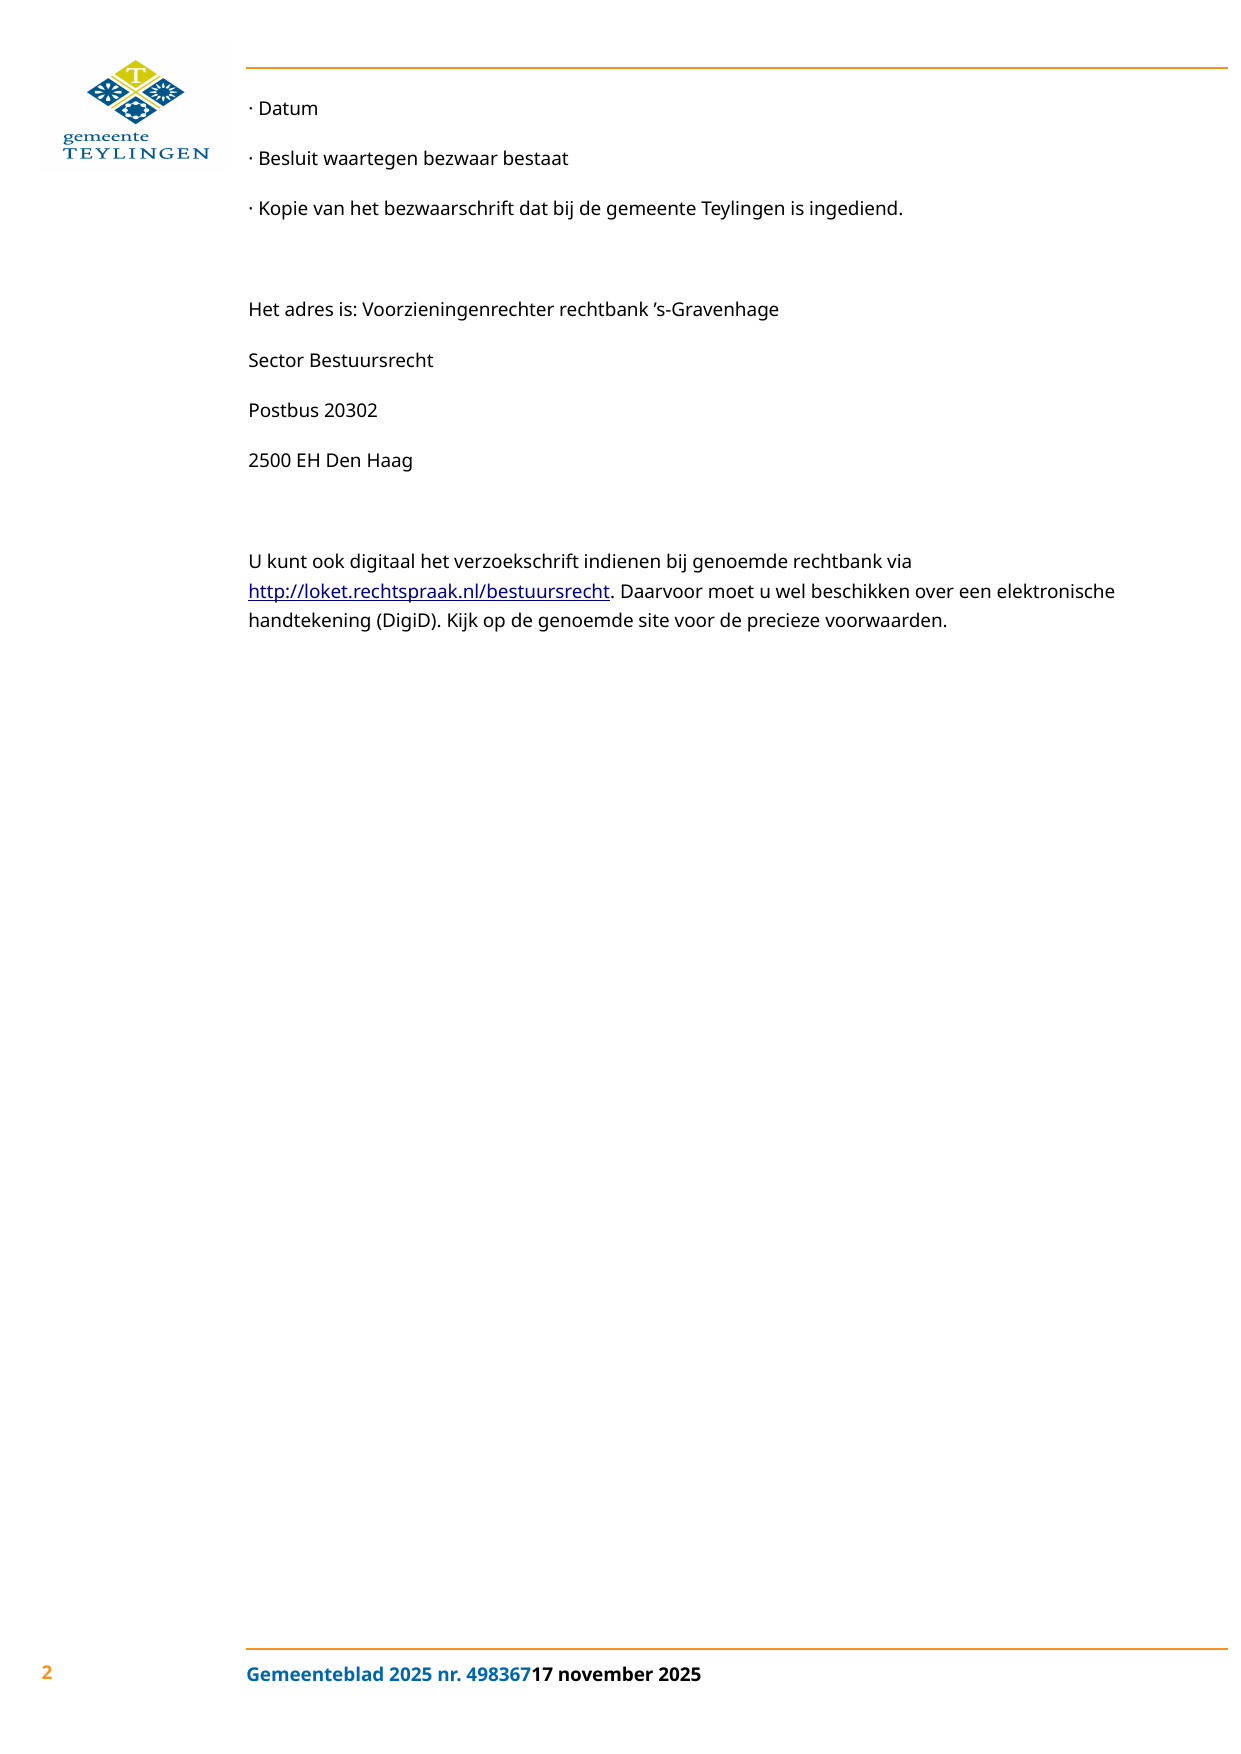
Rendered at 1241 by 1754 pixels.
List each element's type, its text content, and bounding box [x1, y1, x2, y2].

text · Besluit waartegen bezwaar bestaat [248, 145, 1152, 171]
text U kunt ook digitaal het verzoekschrift indienen bij genoemde rechtbank via http://loket.rechtspraak.nl/bestuursrecht. Daarvoor moet u wel beschikken over een elektronische handtekening (DigiD). Kijk op de genoemde site voor de precieze voorwaarden. [248, 548, 1152, 633]
text Sector Bestuursrecht [248, 347, 1152, 373]
text 2500 EH Den Haag [248, 448, 1152, 473]
picture [41, 47, 231, 172]
text · Kopie van het bezwaarschrift dat bij de gemeente Teylingen is ingediend. [248, 196, 1152, 221]
text Het adres is: Voorzieningenrechter rechtbank ’s-Gravenhage [248, 296, 1152, 322]
text Postbus 20302 [248, 397, 1152, 423]
text · Datum [248, 95, 1152, 121]
